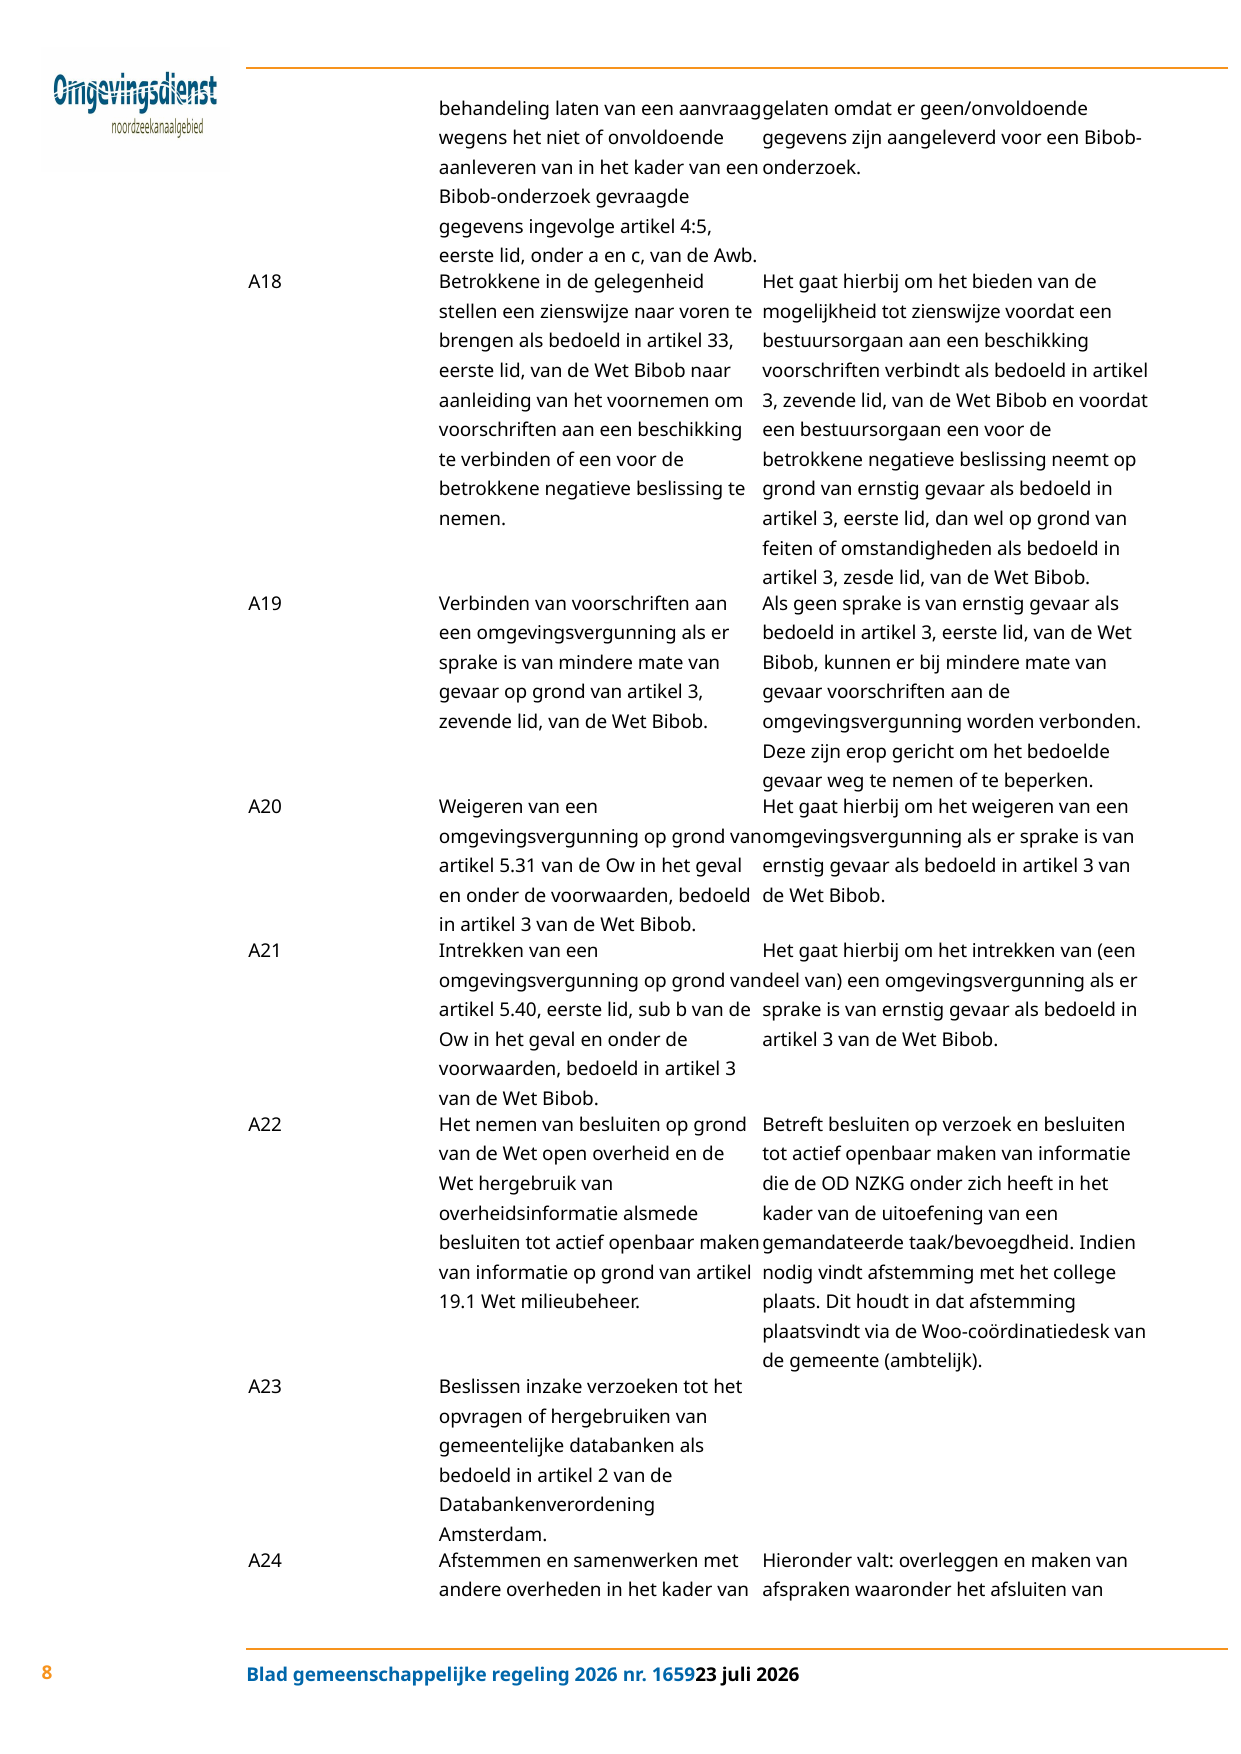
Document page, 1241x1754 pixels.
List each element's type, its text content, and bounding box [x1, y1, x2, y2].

table_cell [248, 95, 439, 268]
table_cell A22 [248, 1111, 439, 1373]
table_cell Het gaat hierbij om het bieden van de mogelijkheid tot zienswijze voordat een bestuursorgaan aan een beschikking voorschriften verbindt als bedoeld in artikel 3, zevende lid, van de Wet Bibob en voordat een bestuursorgaan een voor de betrokkene negatieve beslissing neemt op grond van ernstig gevaar als bedoeld in artikel 3, eerste lid, dan wel op grond van feiten of omstandigheden als bedoeld in artikel 3, zesde lid, van de Wet Bibob. [762, 269, 1152, 590]
table_cell A21 [248, 937, 439, 1111]
table_cell Beslissen inzake verzoeken tot het opvragen of hergebruiken van gemeentelijke databanken als bedoeld in artikel 2 van de Databankenverordening Amsterdam. [439, 1373, 762, 1547]
table_cell Betreft besluiten op verzoek en besluiten tot actief openbaar maken van informatie die de OD NZKG onder zich heeft in het kader van de uitoefening van een gemandateerde taak/bevoegdheid. Indien nodig vindt afstemming met het college plaats. Dit houdt in dat afstemming plaatsvindt via de Woo-coördinatiedesk van de gemeente (ambtelijk). [762, 1111, 1152, 1373]
table_cell Het gaat hierbij om het weigeren van een omgevingsvergunning als er sprake is van ernstig gevaar als bedoeld in artikel 3 van de Wet Bibob. [762, 793, 1152, 937]
table_cell Intrekken van een omgevingsvergunning op grond van artikel 5.40, eerste lid, sub b van de Ow in het geval en onder de voorwaarden, bedoeld in artikel 3 van de Wet Bibob. [439, 937, 762, 1111]
table_cell gelaten omdat er geen/onvoldoende gegevens zijn aangeleverd voor een Bibob-onderzoek. [762, 95, 1152, 268]
table_cell A18 [248, 269, 439, 590]
picture [41, 47, 231, 172]
table_cell A19 [248, 590, 439, 793]
table_cell Afstemmen en samenwerken met andere overheden in het kader van [439, 1547, 762, 1602]
table_cell Verbinden van voorschriften aan een omgevingsvergunning als er sprake is van mindere mate van gevaar op grond van artikel 3, zevende lid, van de Wet Bibob. [439, 590, 762, 793]
table_cell A24 [248, 1547, 439, 1602]
table_cell [762, 1373, 1152, 1547]
table_cell Betrokkene in de gelegenheid stellen een zienswijze naar voren te brengen als bedoeld in artikel 33, eerste lid, van de Wet Bibob naar aanleiding van het voornemen om voorschriften aan een beschikking te verbinden of een voor de betrokkene negatieve beslissing te nemen. [439, 269, 762, 590]
table_cell A23 [248, 1373, 439, 1547]
table_cell Het gaat hierbij om het intrekken van (een deel van) een omgevingsvergunning als er sprake is van ernstig gevaar als bedoeld in artikel 3 van de Wet Bibob. [762, 937, 1152, 1111]
table_cell Hieronder valt: overleggen en maken van afspraken waaronder het afsluiten van [762, 1547, 1152, 1602]
table_cell A20 [248, 793, 439, 937]
table_cell Als geen sprake is van ernstig gevaar als bedoeld in artikel 3, eerste lid, van de Wet Bibob, kunnen er bij mindere mate van gevaar voorschriften aan de omgevingsvergunning worden verbonden. Deze zijn erop gericht om het bedoelde gevaar weg te nemen of te beperken. [762, 590, 1152, 793]
table_cell behandeling laten van een aanvraag wegens het niet of onvoldoende aanleveren van in het kader van een Bibob-onderzoek gevraagde gegevens ingevolge artikel 4:5, eerste lid, onder a en c, van de Awb. [439, 95, 762, 268]
table_cell Weigeren van een omgevingsvergunning op grond van artikel 5.31 van de Ow in het geval en onder de voorwaarden, bedoeld in artikel 3 van de Wet Bibob. [439, 793, 762, 937]
table_cell Het nemen van besluiten op grond van de Wet open overheid en de Wet hergebruik van overheidsinformatie alsmede besluiten tot actief openbaar maken van informatie op grond van artikel 19.1 Wet milieubeheer. [439, 1111, 762, 1373]
